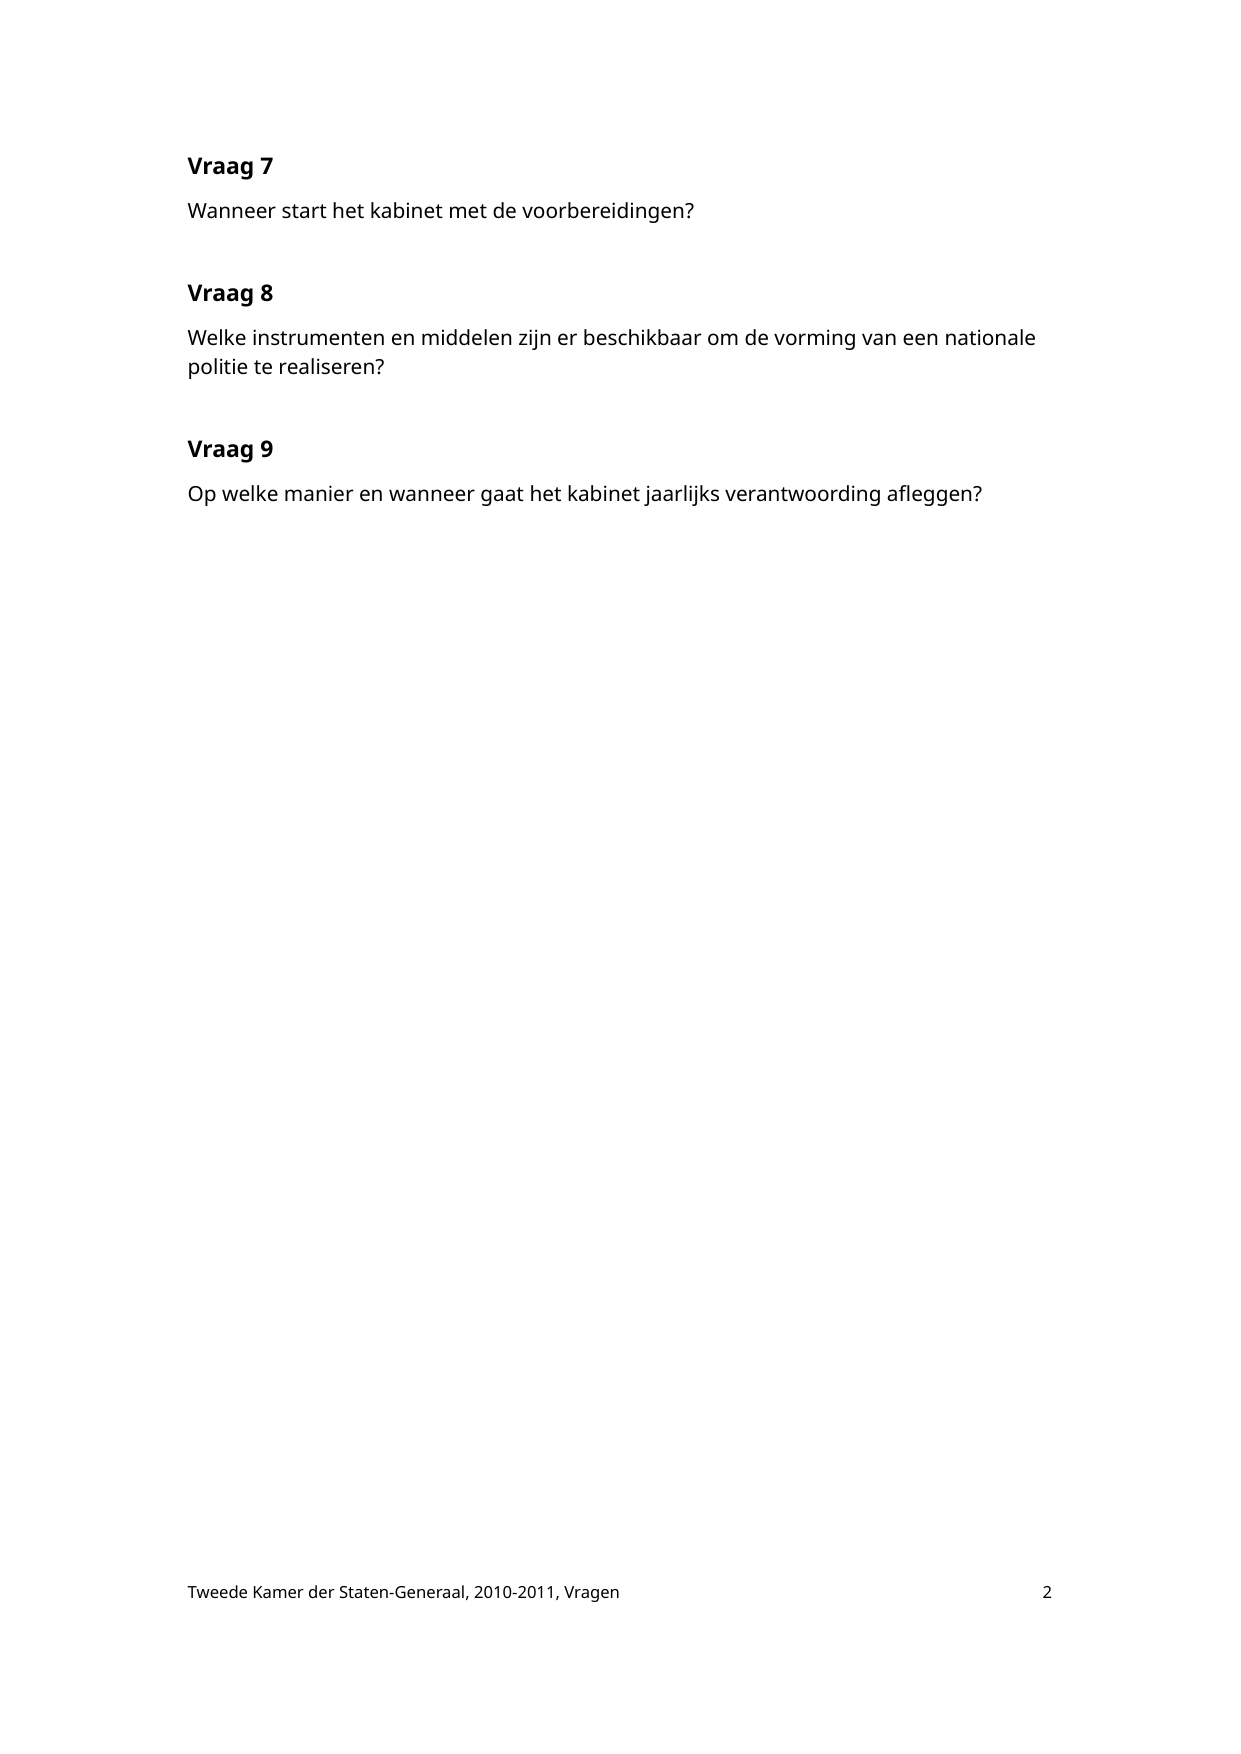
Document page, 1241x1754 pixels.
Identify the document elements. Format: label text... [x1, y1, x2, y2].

text Wanneer start het kabinet met de voorbereidingen? [187, 196, 1053, 225]
subtitle Vraag 9 [187, 433, 1053, 464]
text Op welke manier en wanneer gaat het kabinet jaarlijks verantwoording afleggen? [187, 479, 1053, 507]
text Welke instrumenten en middelen zijn er beschikbaar om de vorming van een nationale politie te realiseren? [187, 323, 1053, 380]
subtitle Vraag 7 [187, 150, 1053, 181]
subtitle Vraag 8 [187, 277, 1053, 308]
